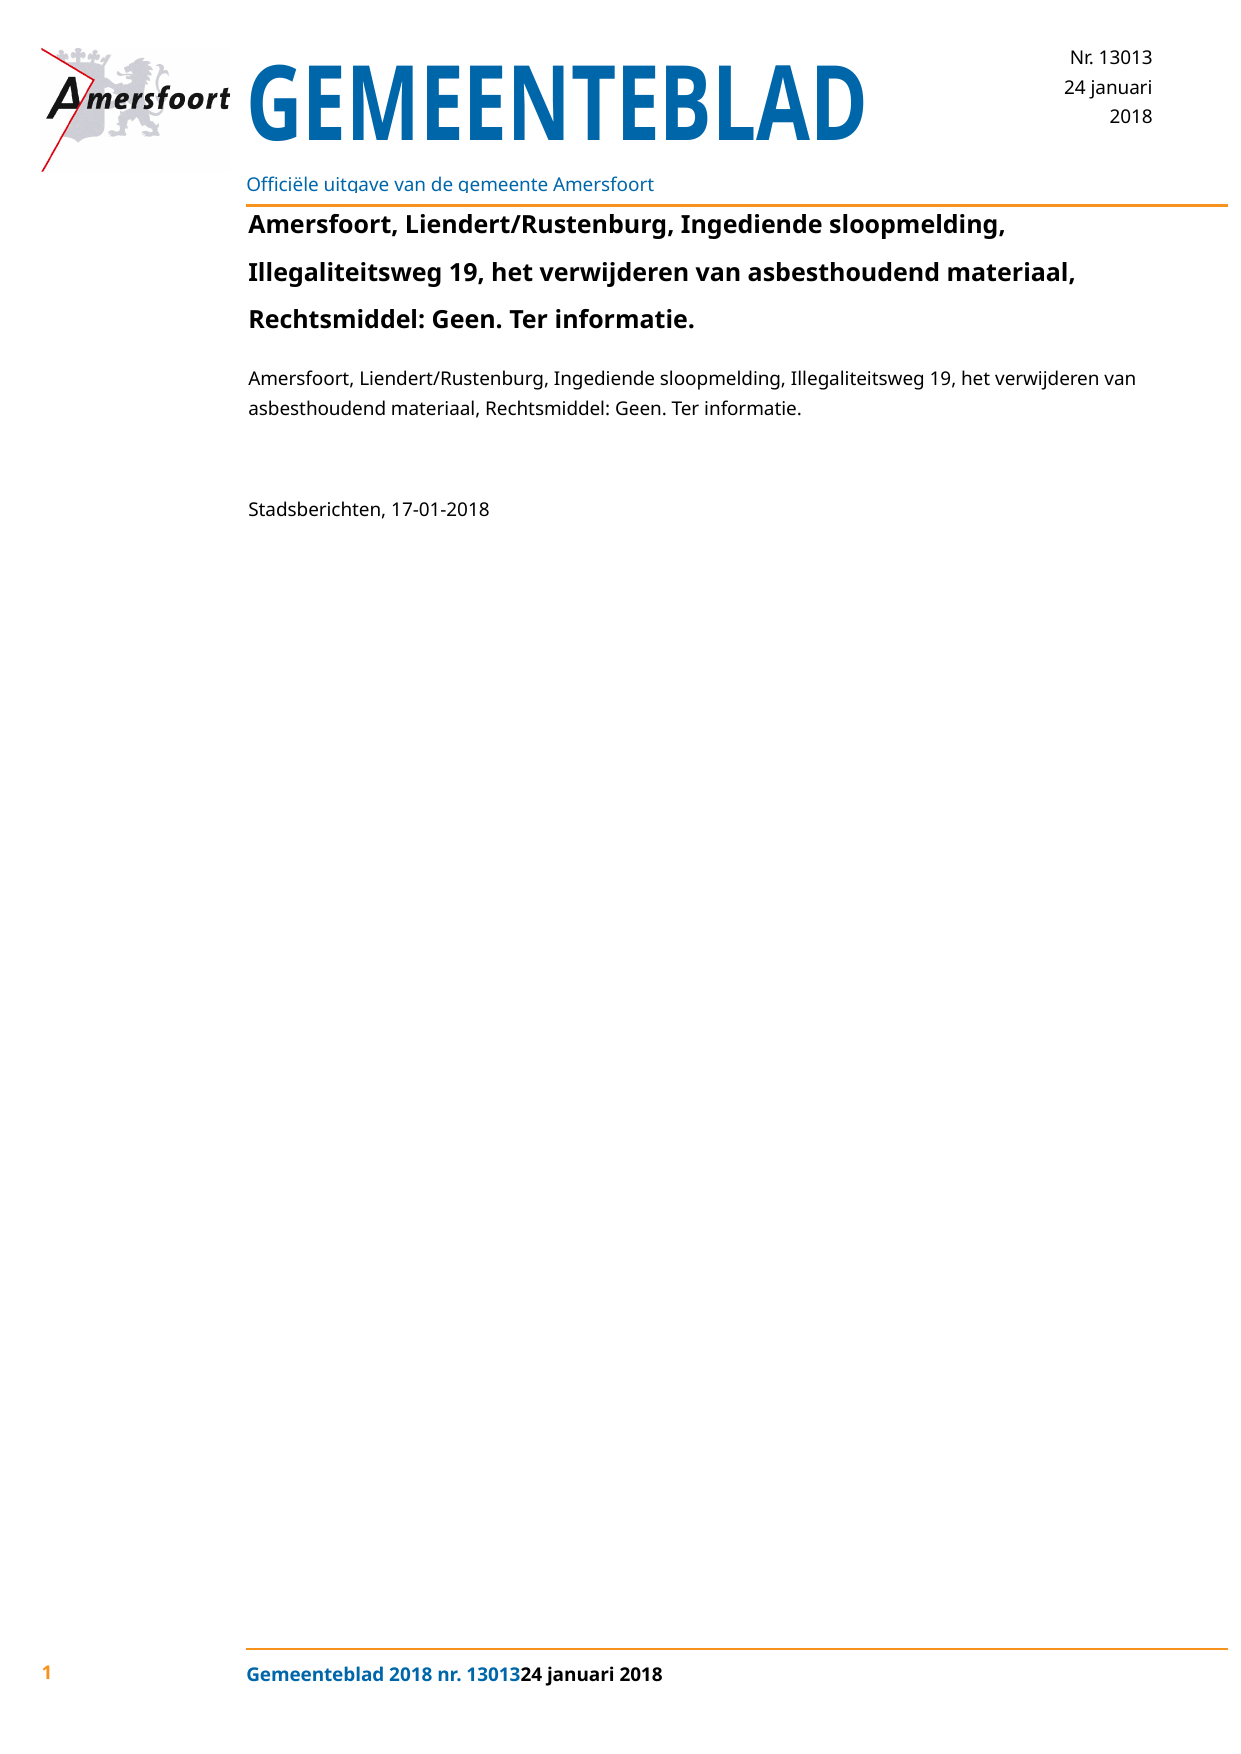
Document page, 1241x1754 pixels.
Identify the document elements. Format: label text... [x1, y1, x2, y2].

text Amersfoort, Liendert/Rustenburg, Ingediende sloopmelding, Illegaliteitsweg 19, het verwijderen van asbesthoudend materiaal, Rechtsmiddel: Geen. Ter informatie. [248, 207, 1152, 336]
text Amersfoort, Liendert/Rustenburg, Ingediende sloopmelding, Illegaliteitsweg 19, het verwijderen van asbesthoudend materiaal, Rechtsmiddel: Geen. Ter informatie. [248, 366, 1152, 421]
picture [41, 47, 231, 172]
text Stadsberichten, 17-01-2018 [248, 496, 1152, 522]
